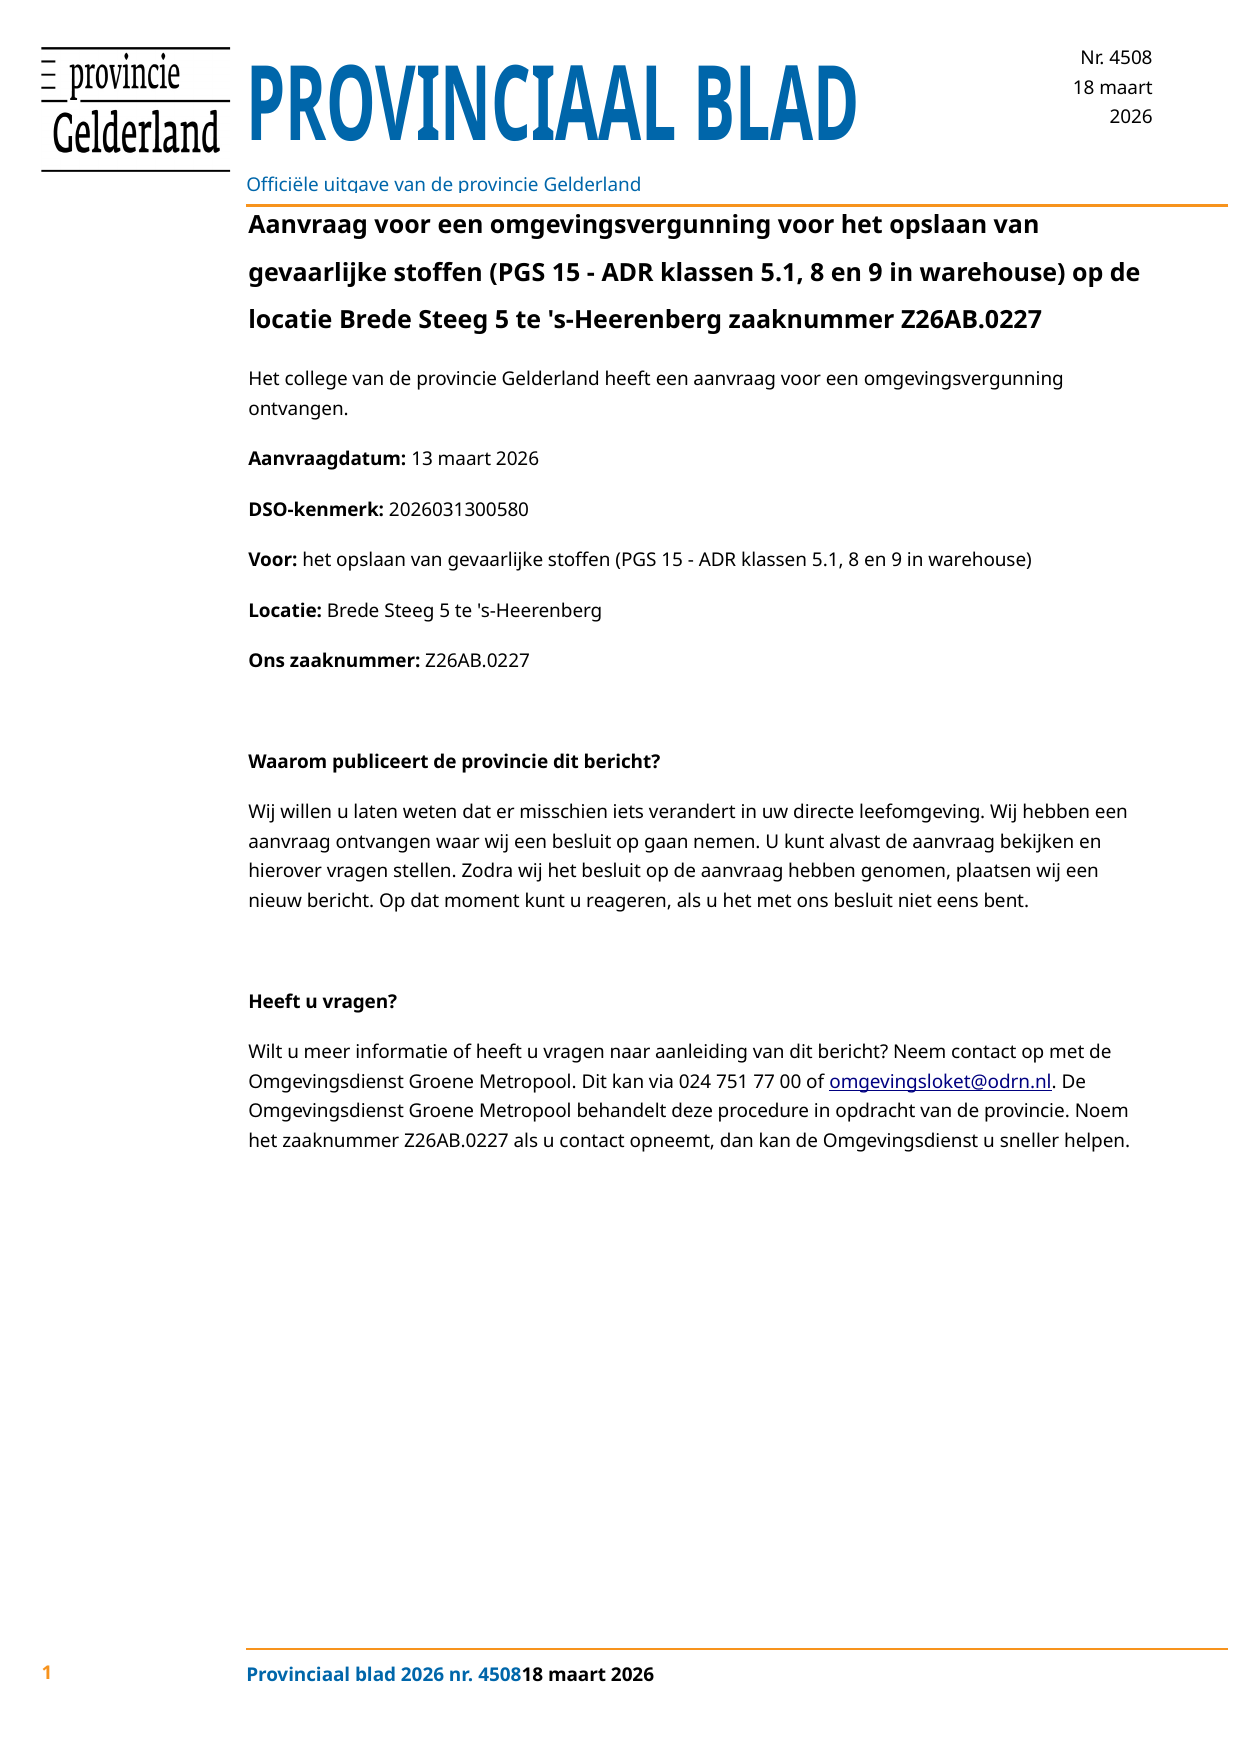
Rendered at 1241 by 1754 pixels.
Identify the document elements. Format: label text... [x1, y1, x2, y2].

text Heeft u vragen? [248, 988, 1152, 1014]
text Wilt u meer informatie of heeft u vragen naar aanleiding van dit bericht? Neem contact op met de Omgevingsdienst Groene Metropool. Dit kan via 024 751 77 00 of omgevingsloket@odrn.nl. De Omgevingsdienst Groene Metropool behandelt deze procedure in opdracht van de provincie. Noem het zaaknummer Z26AB.0227 als u contact opneemt, dan kan de Omgevingsdienst u sneller helpen. [248, 1038, 1152, 1153]
text Wij willen u laten weten dat er misschien iets verandert in uw directe leefomgeving. Wij hebben een aanvraag ontvangen waar wij een besluit op gaan nemen. U kunt alvast de aanvraag bekijken en hierover vragen stellen. Zodra wij het besluit op de aanvraag hebben genomen, plaatsen wij een nieuw bericht. Op dat moment kunt u reageren, als u het met ons besluit niet eens bent. [248, 798, 1152, 913]
text Locatie: Brede Steeg 5 te 's-Heerenberg [248, 597, 1152, 622]
text Aanvraagdatum: 13 maart 2026 [248, 446, 1152, 471]
text Voor: het opslaan van gevaarlijke stoffen (PGS 15 - ADR klassen 5.1, 8 en 9 in warehouse) [248, 546, 1152, 572]
text Waarom publiceert de provincie dit bericht? [248, 748, 1152, 774]
text DSO-kenmerk: 2026031300580 [248, 496, 1152, 522]
text Het college van de provincie Gelderland heeft een aanvraag voor een omgevingsvergunning ontvangen. [248, 366, 1152, 421]
picture [41, 47, 231, 172]
text Ons zaaknummer: Z26AB.0227 [248, 647, 1152, 673]
text Aanvraag voor een omgevingsvergunning voor het opslaan van gevaarlijke stoffen (PGS 15 - ADR klassen 5.1, 8 en 9 in warehouse) op de locatie Brede Steeg 5 te 's-Heerenberg zaaknummer Z26AB.0227 [248, 207, 1152, 336]
